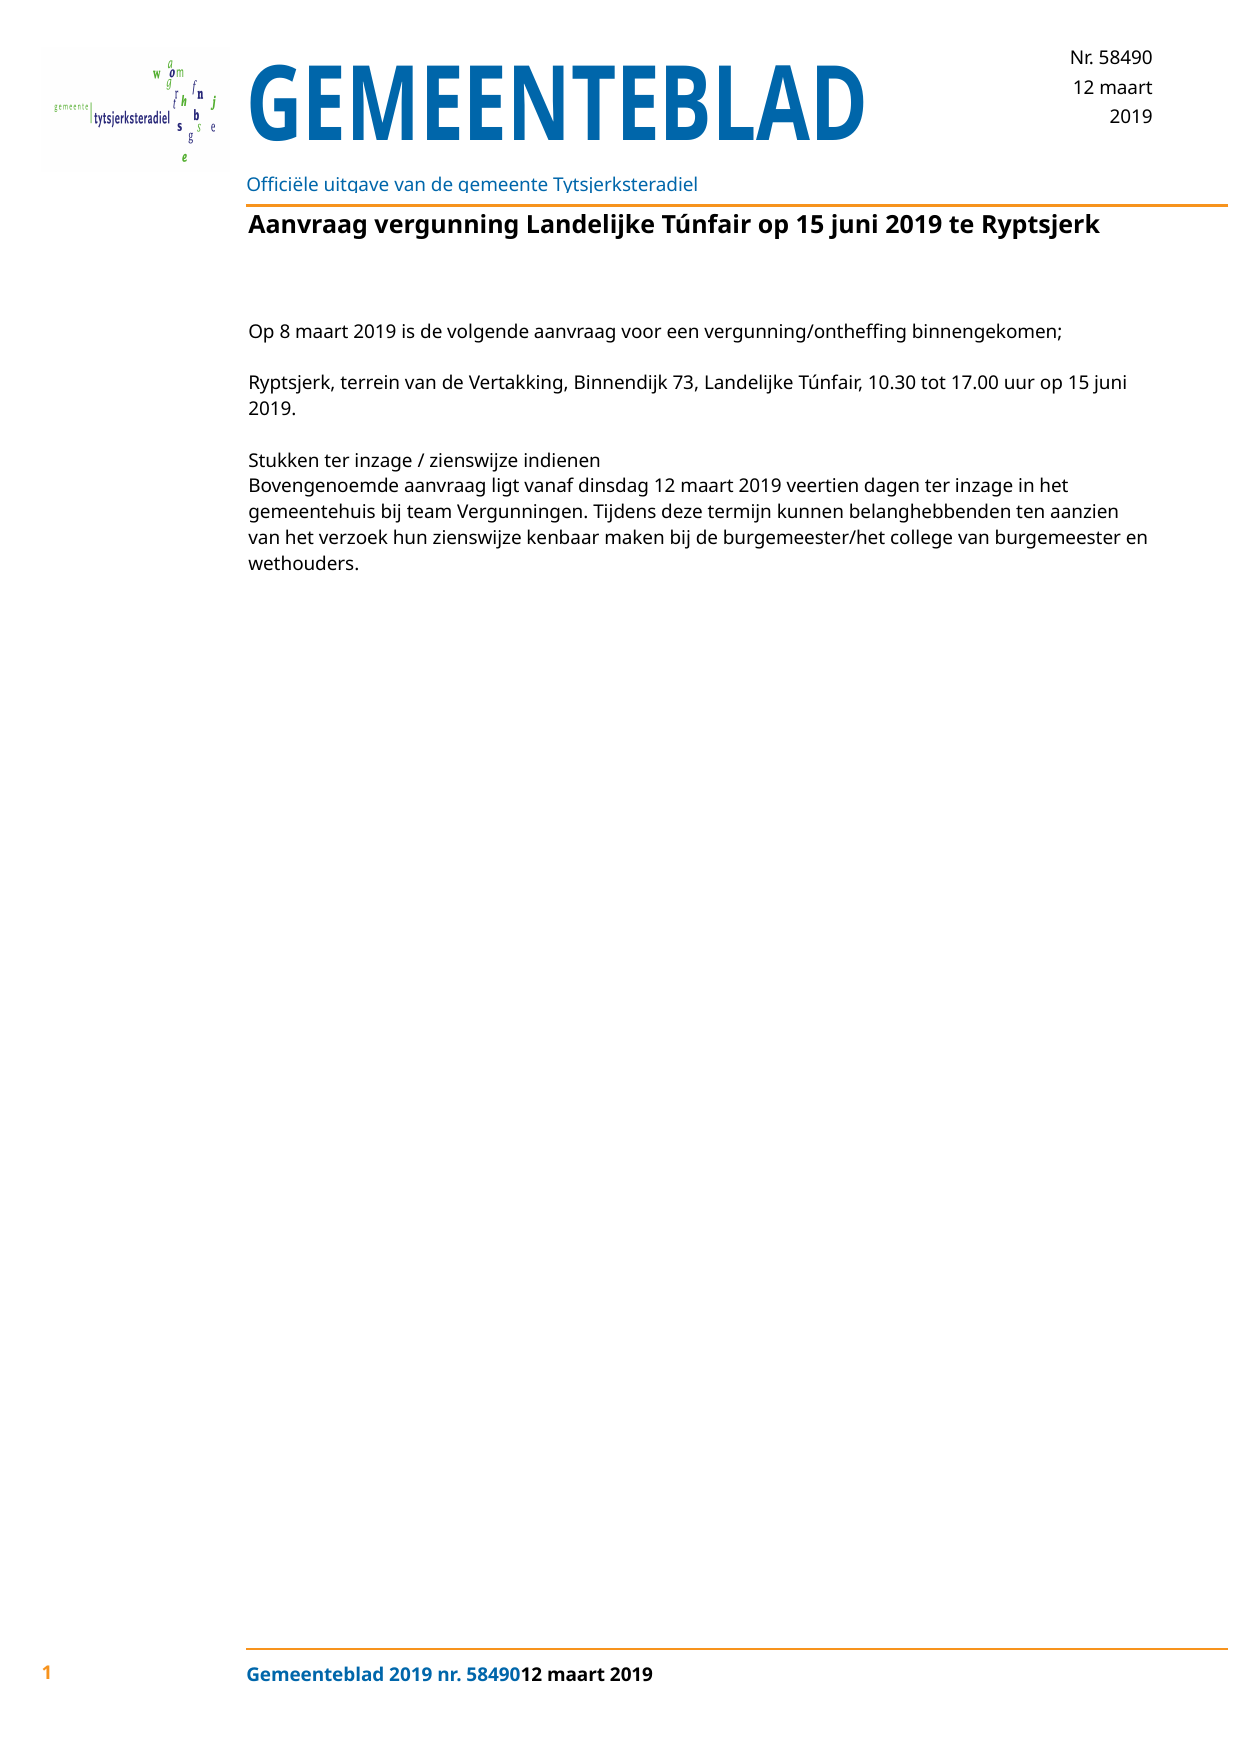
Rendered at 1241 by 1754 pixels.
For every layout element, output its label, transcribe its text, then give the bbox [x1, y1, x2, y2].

text Ryptsjerk, terrein van de Vertakking, Binnendijk 73, Landelijke Túnfair, 10.30 tot 17.00 uur op 15 juni 2019. [248, 369, 1152, 421]
text Aanvraag vergunning Landelijke Túnfair op 15 juni 2019 te Ryptsjerk [248, 207, 1152, 241]
text Op 8 maart 2019 is de volgende aanvraag voor een vergunning/ontheffing binnengekomen; [248, 318, 1152, 344]
picture [41, 47, 231, 172]
text Bovengenoemde aanvraag ligt vanaf dinsdag 12 maart 2019 veertien dagen ter inzage in het gemeentehuis bij team Vergunningen. Tijdens deze termijn kunnen belanghebbenden ten aanzien van het verzoek hun zienswijze kenbaar maken bij de burgemeester/het college van burgemeester en wethouders. [248, 472, 1152, 575]
text Stukken ter inzage / zienswijze indienen [248, 447, 1152, 472]
